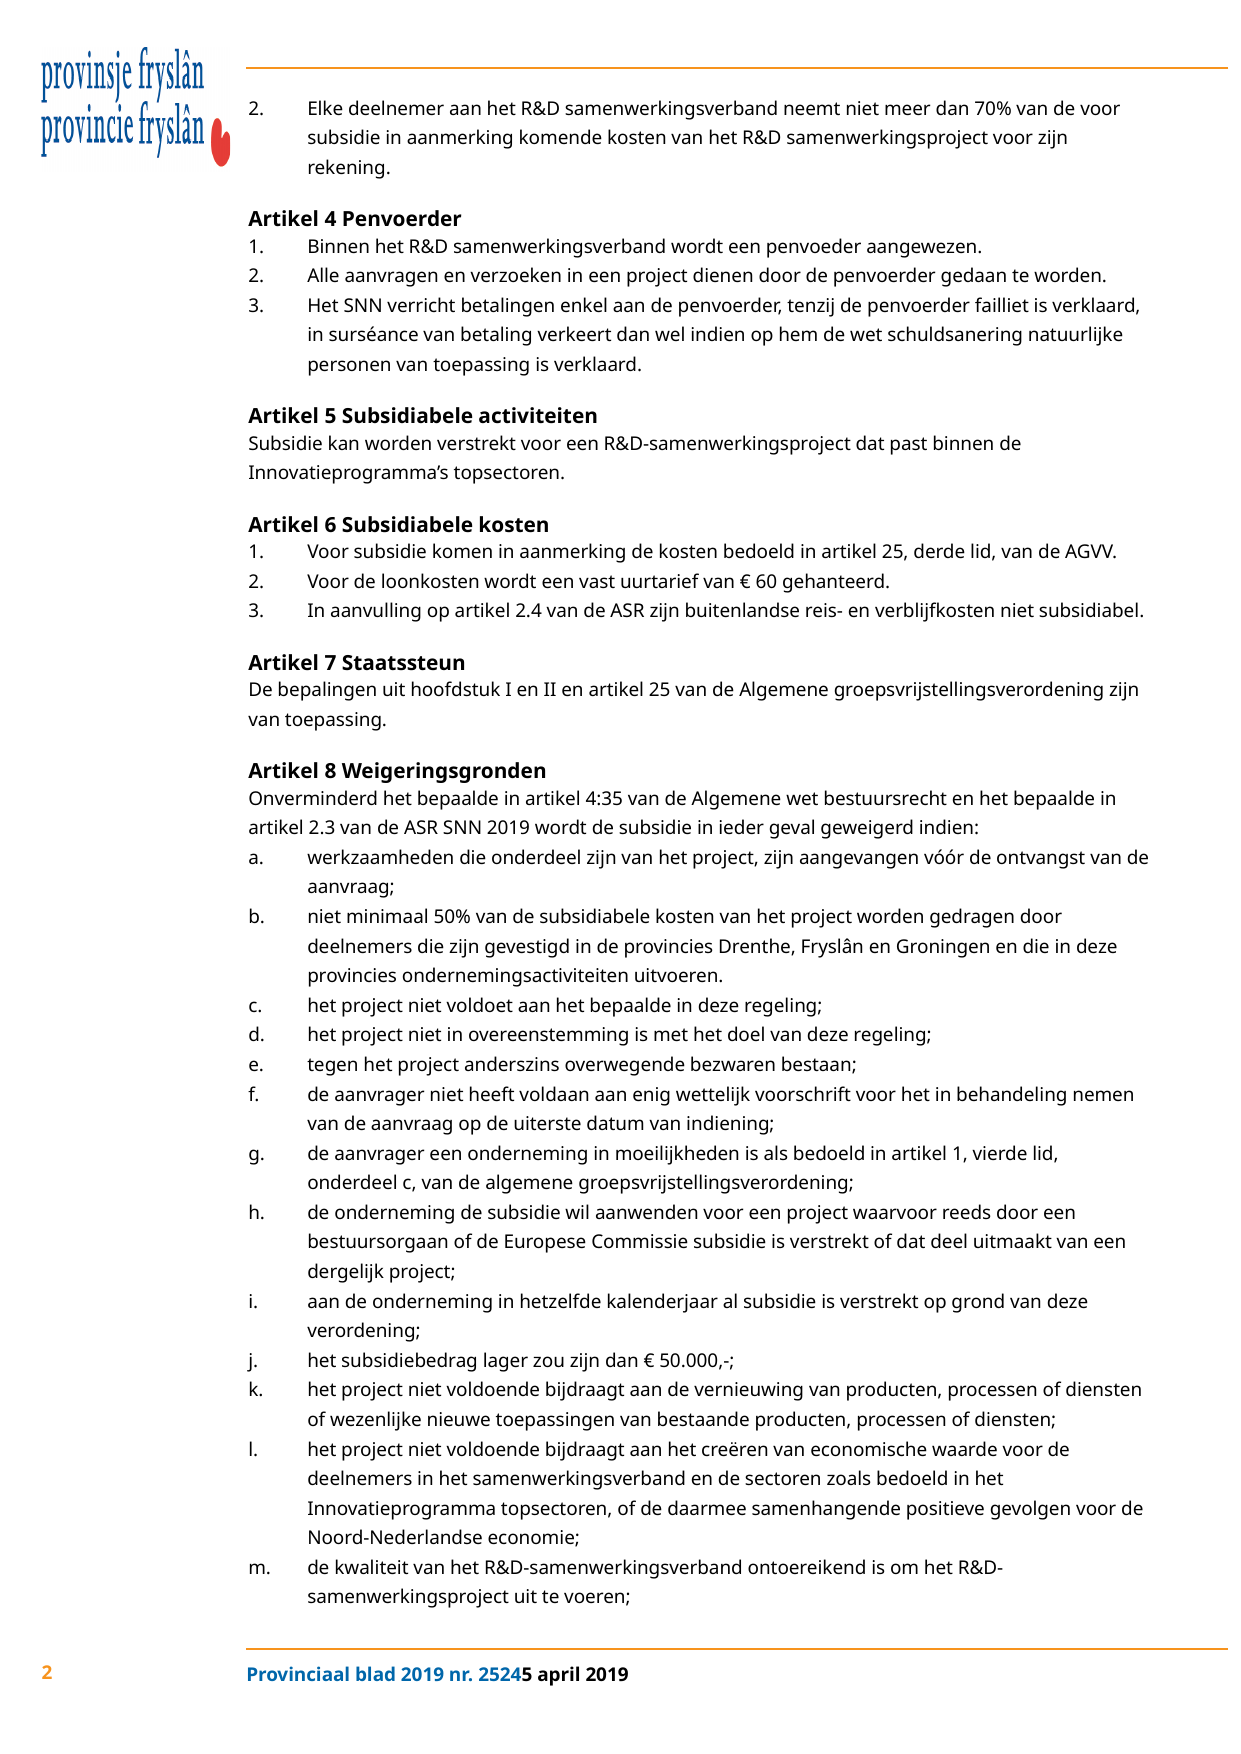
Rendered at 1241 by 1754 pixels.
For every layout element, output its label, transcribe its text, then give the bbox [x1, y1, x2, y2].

list de onderneming de subsidie wil aanwenden voor een project waarvoor reeds door een bestuursorgaan of de Europese Commissie subsidie is verstrekt of dat deel uitmaakt van een dergelijk project; [248, 1199, 1152, 1284]
text Artikel 5 Subsidiabele activiteiten [248, 402, 1152, 430]
list niet minimaal 50% van de subsidiabele kosten van het project worden gedragen door deelnemers die zijn gevestigd in de provincies Drenthe, Fryslân en Groningen en die in deze provincies ondernemingsactiviteiten uitvoeren. [248, 903, 1152, 988]
list het project niet voldoende bijdraagt aan het creëren van economische waarde voor de deelnemers in het samenwerkingsverband en de sectoren zoals bedoeld in het Innovatieprogramma topsectoren, of de daarmee samenhangende positieve gevolgen voor de Noord-Nederlandse economie; [248, 1436, 1152, 1550]
picture [41, 47, 231, 172]
text Artikel 8 Weigeringsgronden [248, 756, 1152, 785]
list de aanvrager niet heeft voldaan aan enig wettelijk voorschrift voor het in behandeling nemen van de aanvraag op de uiterste datum van indiening; [248, 1081, 1152, 1136]
list tegen het project anderszins overwegende bezwaren bestaan; [248, 1051, 1152, 1077]
text Artikel 6 Subsidiabele kosten [248, 510, 1152, 538]
text Onverminderd het bepaalde in artikel 4:35 van de Algemene wet bestuursrecht en het bepaalde in artikel 2.3 van de ASR SNN 2019 wordt de subsidie in ieder geval geweigerd indien: [248, 785, 1152, 840]
list de kwaliteit van het R&D-samenwerkingsverband ontoereikend is om het R&D-samenwerkingsproject uit te voeren; [248, 1554, 1152, 1609]
list aan de onderneming in hetzelfde kalenderjaar al subsidie is verstrekt op grond van deze verordening; [248, 1288, 1152, 1343]
text De bepalingen uit hoofdstuk I en II en artikel 25 van de Algemene groepsvrijstellingsverordening zijn van toepassing. [248, 676, 1152, 732]
list Binnen het R&D samenwerkingsverband wordt een penvoeder aangewezen. [248, 233, 1152, 258]
list de aanvrager een onderneming in moeilijkheden is als bedoeld in artikel 1, vierde lid, onderdeel c, van de algemene groepsvrijstellingsverordening; [248, 1140, 1152, 1195]
list het project niet in overeenstemming is met het doel van deze regeling; [248, 1022, 1152, 1047]
list het subsidiebedrag lager zou zijn dan € 50.000,-; [248, 1347, 1152, 1373]
text Subsidie kan worden verstrekt voor een R&D-samenwerkingsproject dat past binnen de Innovatieprogramma’s topsectoren. [248, 430, 1152, 485]
text Artikel 7 Staatssteun [248, 648, 1152, 676]
list Voor subsidie komen in aanmerking de kosten bedoeld in artikel 25, derde lid, van de AGVV. [248, 538, 1152, 564]
list Voor de loonkosten wordt een vast uurtarief van € 60 gehanteerd. [248, 568, 1152, 594]
list Elke deelnemer aan het R&D samenwerkingsverband neemt niet meer dan 70% van de voor subsidie in aanmerking komende kosten van het R&D samenwerkingsproject voor zijn rekening. [248, 95, 1152, 180]
list het project niet voldoet aan het bepaalde in deze regeling; [248, 992, 1152, 1018]
list In aanvulling op artikel 2.4 van de ASR zijn buitenlandse reis- en verblijfkosten niet subsidiabel. [248, 598, 1152, 623]
list Het SNN verricht betalingen enkel aan de penvoerder, tenzij de penvoerder failliet is verklaard, in surséance van betaling verkeert dan wel indien op hem de wet schuldsanering natuurlijke personen van toepassing is verklaard. [248, 292, 1152, 377]
list werkzaamheden die onderdeel zijn van het project, zijn aangevangen vóór de ontvangst van de aanvraag; [248, 844, 1152, 899]
list Alle aanvragen en verzoeken in een project dienen door de penvoerder gedaan te worden. [248, 262, 1152, 288]
list het project niet voldoende bijdraagt aan de vernieuwing van producten, processen of diensten of wezenlijke nieuwe toepassingen van bestaande producten, processen of diensten; [248, 1377, 1152, 1432]
text Artikel 4 Penvoerder [248, 204, 1152, 233]
